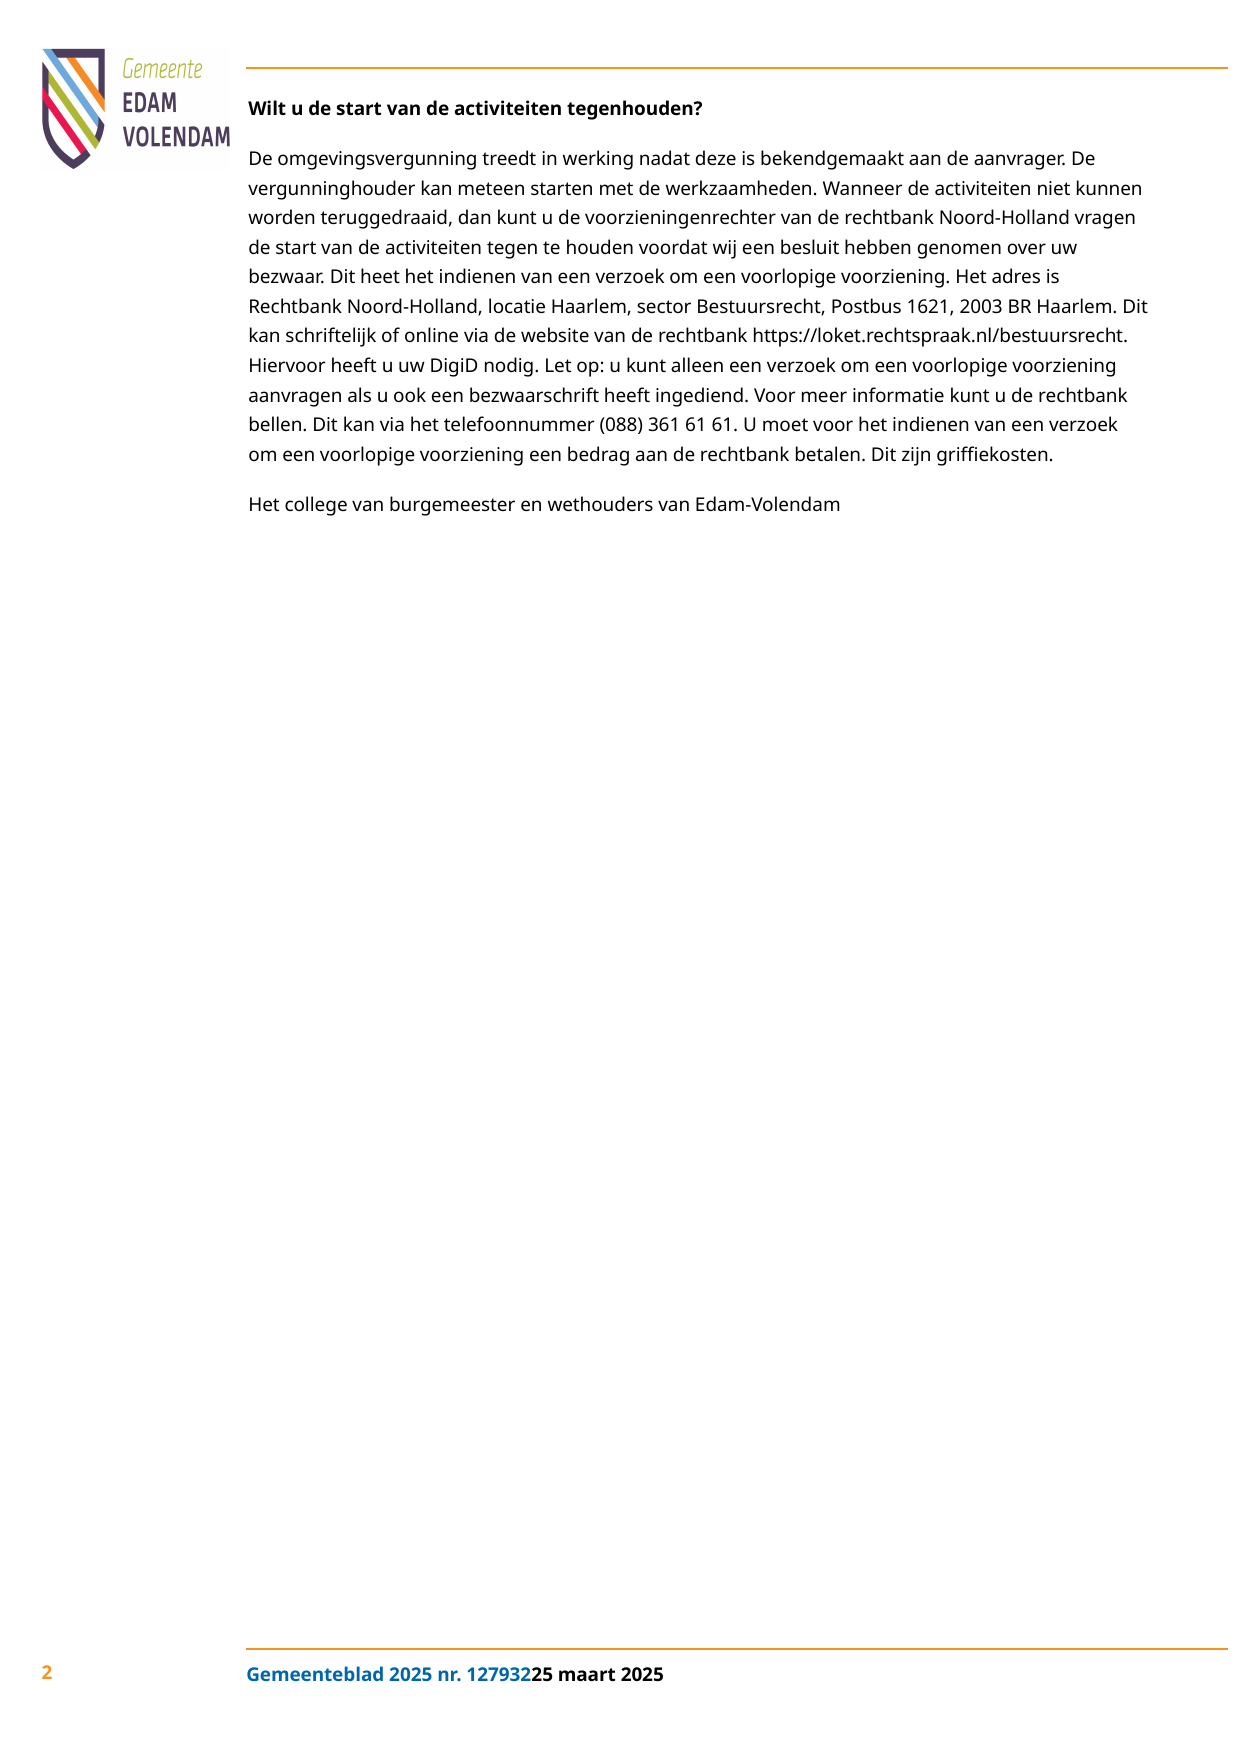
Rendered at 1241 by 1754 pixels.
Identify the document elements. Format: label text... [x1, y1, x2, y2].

text De omgevingsvergunning treedt in werking nadat deze is bekendgemaakt aan de aanvrager. De vergunninghouder kan meteen starten met de werkzaamheden. Wanneer de activiteiten niet kunnen worden teruggedraaid, dan kunt u de voorzieningenrechter van de rechtbank Noord-Holland vragen de start van de activiteiten tegen te houden voordat wij een besluit hebben genomen over uw bezwaar. Dit heet het indienen van een verzoek om een voorlopige voorziening. Het adres is Rechtbank Noord-Holland, locatie Haarlem, sector Bestuursrecht, Postbus 1621, 2003 BR Haarlem. Dit kan schriftelijk of online via de website van de rechtbank https://loket.rechtspraak.nl/bestuursrecht. Hiervoor heeft u uw DigiD nodig. Let op: u kunt alleen een verzoek om een voorlopige voorziening aanvragen als u ook een bezwaarschrift heeft ingediend. Voor meer informatie kunt u de rechtbank bellen. Dit kan via het telefoonnummer (088) 361 61 61. U moet voor het indienen van een verzoek om een voorlopige voorziening een bedrag aan de rechtbank betalen. Dit zijn griffiekosten. [248, 145, 1152, 467]
text Het college van burgemeester en wethouders van Edam-Volendam [248, 491, 1152, 517]
picture [41, 47, 231, 172]
text Wilt u de start van de activiteiten tegenhouden? [248, 95, 1152, 121]
